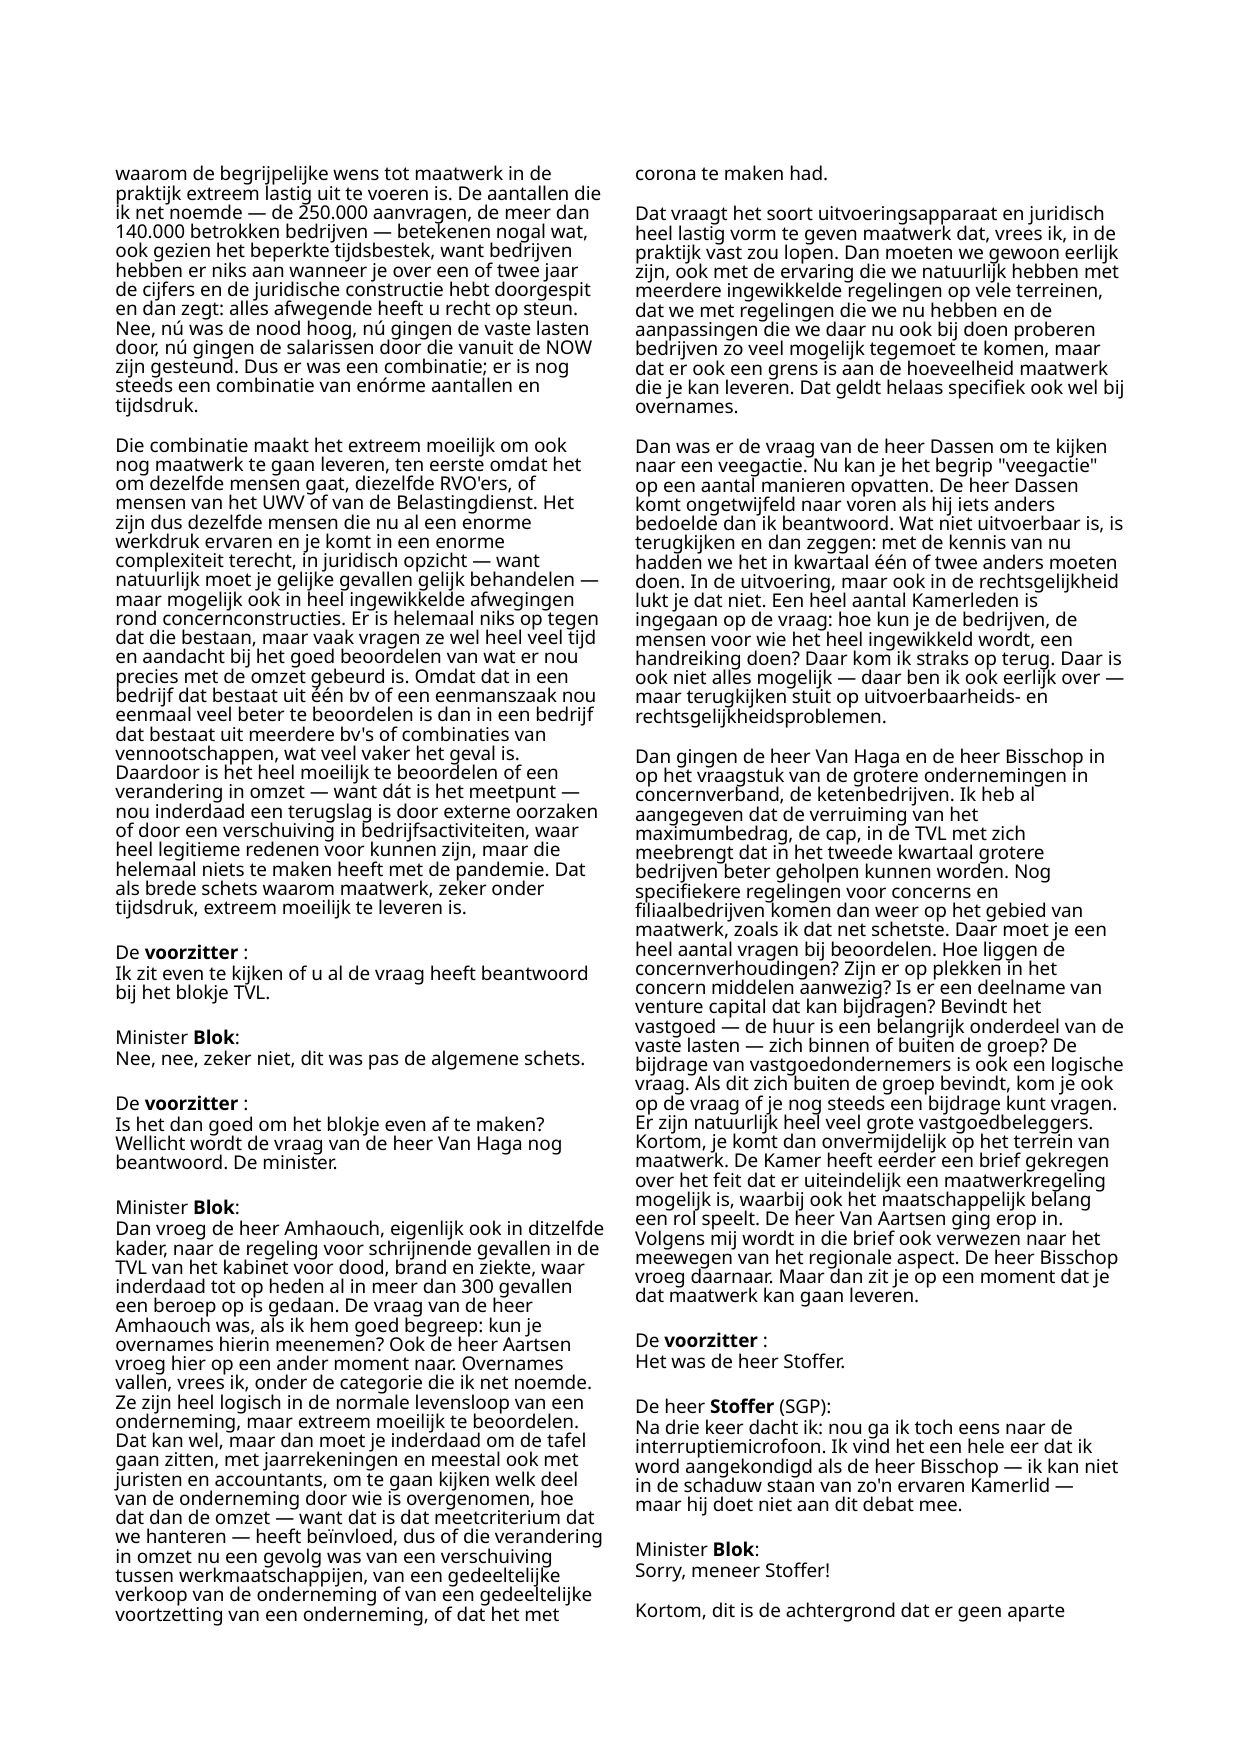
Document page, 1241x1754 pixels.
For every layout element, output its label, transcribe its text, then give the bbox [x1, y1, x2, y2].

text Dan was er de vraag van de heer Dassen om te kijken naar een veegactie. Nu kan je het begrip "veegactie" op een aantal manieren opvatten. De heer Dassen komt ongetwijfeld naar voren als hij iets anders bedoelde dan ik beantwoord. Wat niet uitvoerbaar is, is terugkijken en dan zeggen: met de kennis van nu hadden we het in kwartaal één of twee anders moeten doen. In de uitvoering, maar ook in de rechtsgelijkheid lukt je dat niet. Een heel aantal Kamerleden is ingegaan op de vraag: hoe kun je de bedrijven, de mensen voor wie het heel ingewikkeld wordt, een handreiking doen? Daar kom ik straks op terug. Daar is ook niet alles mogelijk — daar ben ik ook eerlijk over — maar terugkijken stuit op uitvoerbaarheids- en rechtsgelijkheidsproblemen. [635, 438, 1125, 727]
text De voorzitter : [115, 1090, 605, 1116]
text Dan gingen de heer Van Haga en de heer Bisschop in op het vraagstuk van de grotere ondernemingen in concernverband, de ketenbedrijven. Ik heb al aangegeven dat de verruiming van het maximumbedrag, de cap, in de TVL met zich meebrengt dat in het tweede kwartaal grotere bedrijven beter geholpen kunnen worden. Nog specifiekere regelingen voor concerns en filiaalbedrijven komen dan weer op het gebied van maatwerk, zoals ik dat net schetste. Daar moet je een heel aantal vragen bij beoordelen. Hoe liggen de concernverhoudingen? Zijn er op plekken in het concern middelen aanwezig? Is er een deelname van venture capital dat kan bijdragen? Bevindt het vastgoed — de huur is een belangrijk onderdeel van de vaste lasten — zich binnen of buiten de groep? De bijdrage van vastgoedondernemers is ook een logische vraag. Als dit zich buiten de groep bevindt, kom je ook op de vraag of je nog steeds een bijdrage kunt vragen. Er zijn natuurlijk heel veel grote vastgoedbeleggers. Kortom, je komt dan onvermijdelijk op het terrein van maatwerk. De Kamer heeft eerder een brief gekregen over het feit dat er uiteindelijk een maatwerkregeling mogelijk is, waarbij ook het maatschappelijk belang een rol speelt. De heer Van Aartsen ging erop in. Volgens mij wordt in die brief ook verwezen naar het meewegen van het regionale aspect. De heer Bisschop vroeg daarnaar. Maar dan zit je op een moment dat je dat maatwerk kan gaan leveren. [635, 748, 1125, 1307]
text corona te maken had. [635, 165, 1125, 184]
text De voorzitter : [635, 1327, 1125, 1353]
text Ik zit even te kijken of u al de vraag heeft beantwoord bij het blokje TVL. [115, 965, 605, 1003]
text Nee, nee, zeker niet, dit was pas de algemene schets. [115, 1050, 605, 1069]
text waarom de begrijpelijke wens tot maatwerk in de praktijk extreem lastig uit te voeren is. De aantallen die ik net noemde — de 250.000 aanvragen, de meer dan 140.000 betrokken bedrijven — betekenen nogal wat, ook gezien het beperkte tijdsbestek, want bedrijven hebben er niks aan wanneer je over een of twee jaar de cijfers en de juridische constructie hebt doorgespit en dan zegt: alles afwegende heeft u recht op steun. Nee, nú was de nood hoog, nú gingen de vaste lasten door, nú gingen de salarissen door die vanuit de NOW zijn gesteund. Dus er was een combinatie; er is nog steeds een combinatie van enórme aantallen en tijdsdruk. [115, 165, 605, 416]
text Die combinatie maakt het extreem moeilijk om ook nog maatwerk te gaan leveren, ten eerste omdat het om dezelfde mensen gaat, diezelfde RVO'ers, of mensen van het UWV of van de Belastingdienst. Het zijn dus dezelfde mensen die nu al een enorme werkdruk ervaren en je komt in een enorme complexiteit terecht, in juridisch opzicht — want natuurlijk moet je gelijke gevallen gelijk behandelen — maar mogelijk ook in heel ingewikkelde afwegingen rond concernconstructies. Er is helemaal niks op tegen dat die bestaan, maar vaak vragen ze wel heel veel tijd en aandacht bij het goed beoordelen van wat er nou precies met de omzet gebeurd is. Omdat dat in een bedrijf dat bestaat uit één bv of een eenmanszaak nou eenmaal veel beter te beoordelen is dan in een bedrijf dat bestaat uit meerdere bv's of combinaties van vennootschappen, wat veel vaker het geval is. Daardoor is het heel moeilijk te beoordelen of een verandering in omzet — want dát is het meetpunt — nou inderdaad een terugslag is door externe oorzaken of door een verschuiving in bedrijfsactiviteiten, waar heel legitieme redenen voor kunnen zijn, maar die helemaal niets te maken heeft met de pandemie. Dat als brede schets waarom maatwerk, zeker onder tijdsdruk, extreem moeilijk te leveren is. [115, 437, 605, 918]
text De heer Stoffer (SGP): [635, 1393, 1125, 1419]
text Het was de heer Stoffer. [635, 1353, 1125, 1372]
text Na drie keer dacht ik: nou ga ik toch eens naar de interruptiemicrofoon. Ik vind het een hele eer dat ik word aangekondigd als de heer Bisschop — ik kan niet in de schaduw staan van zo'n ervaren Kamerlid — maar hij doet niet aan dit debat mee. [635, 1419, 1125, 1515]
text Is het dan goed om het blokje even af te maken? Wellicht wordt de vraag van de heer Van Haga nog beantwoord. De minister. [115, 1116, 605, 1174]
text De voorzitter : [115, 939, 605, 965]
text Sorry, meneer Stoffer! [635, 1562, 1125, 1581]
text Kortom, dit is de achtergrond dat er geen aparte [635, 1602, 1125, 1621]
text Minister Blok: [635, 1536, 1125, 1562]
text Dan vroeg de heer Amhaouch, eigenlijk ook in ditzelfde kader, naar de regeling voor schrijnende gevallen in de TVL van het kabinet voor dood, brand en ziekte, waar inderdaad tot op heden al in meer dan 300 gevallen een beroep op is gedaan. De vraag van de heer Amhaouch was, als ik hem goed begreep: kun je overnames hierin meenemen? Ook de heer Aartsen vroeg hier op een ander moment naar. Overnames vallen, vrees ik, onder de categorie die ik net noemde. Ze zijn heel logisch in de normale levensloop van een onderneming, maar extreem moeilijk te beoordelen. Dat kan wel, maar dan moet je inderdaad om de tafel gaan zitten, met jaarrekeningen en meestal ook met juristen en accountants, om te gaan kijken welk deel van de onderneming door wie is overgenomen, hoe dat dan de omzet — want dat is dat meetcriterium dat we hanteren — heeft beïnvloed, dus of die verandering in omzet nu een gevolg was van een verschuiving tussen werkmaatschappijen, van een gedeeltelijke verkoop van de onderneming of van een gedeeltelijke voortzetting van een onderneming, of dat het met [115, 1220, 605, 1625]
text Minister Blok: [115, 1024, 605, 1050]
text Dat vraagt het soort uitvoeringsapparaat en juridisch heel lastig vorm te geven maatwerk dat, vrees ik, in de praktijk vast zou lopen. Dan moeten we gewoon eerlijk zijn, ook met de ervaring die we natuurlijk hebben met meerdere ingewikkelde regelingen op vele terreinen, dat we met regelingen die we nu hebben en de aanpassingen die we daar nu ook bij doen proberen bedrijven zo veel mogelijk tegemoet te komen, maar dat er ook een grens is aan de hoeveelheid maatwerk die je kan leveren. Dat geldt helaas specifiek ook wel bij overnames. [635, 205, 1125, 417]
text Minister Blok: [115, 1194, 605, 1220]
